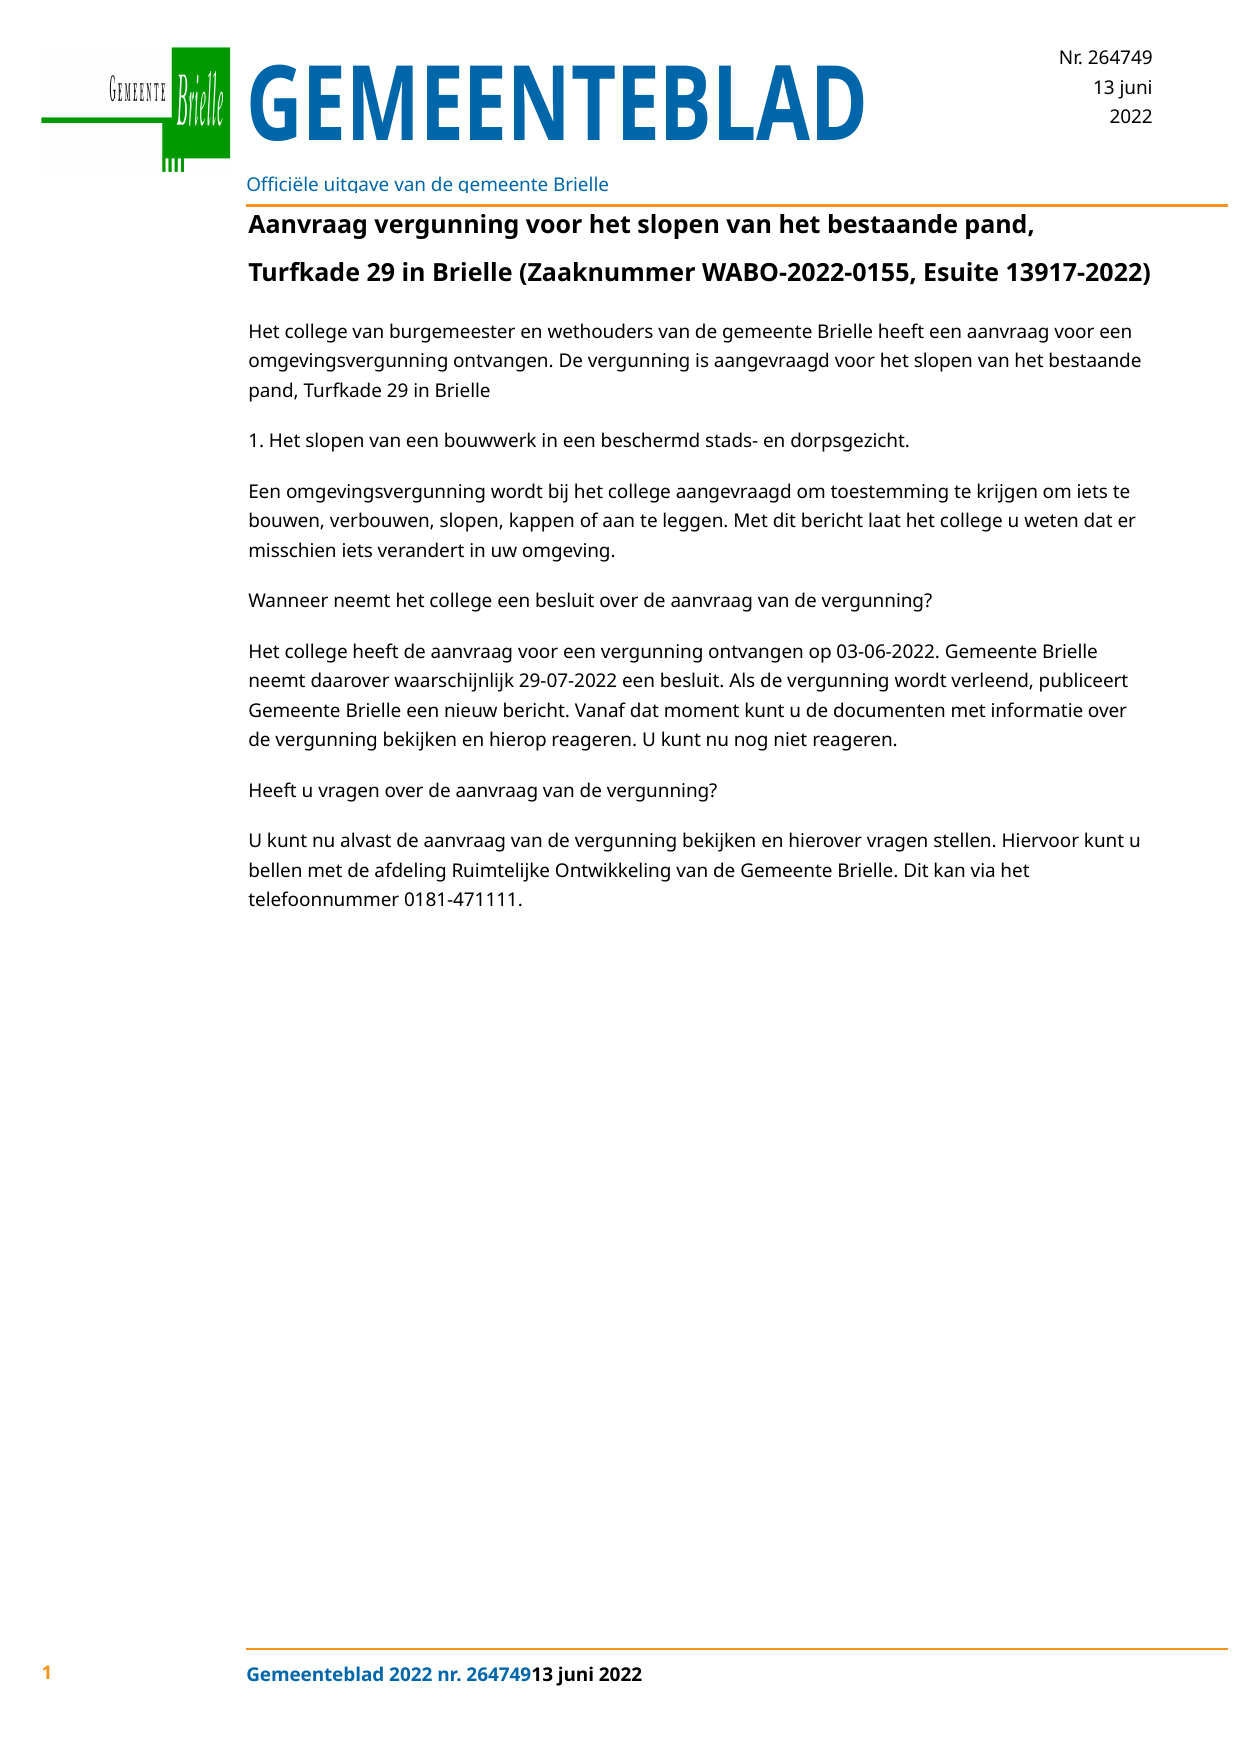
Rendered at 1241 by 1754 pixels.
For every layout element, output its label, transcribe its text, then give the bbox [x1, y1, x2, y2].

text 1. Het slopen van een bouwwerk in een beschermd stads- en dorpsgezicht. [248, 427, 1152, 453]
text Aanvraag vergunning voor het slopen van het bestaande pand, Turfkade 29 in Brielle (Zaaknummer WABO-2022-0155, Esuite 13917-2022) [248, 207, 1152, 288]
text Heeft u vragen over de aanvraag van de vergunning? [248, 777, 1152, 803]
picture [41, 47, 231, 172]
text U kunt nu alvast de aanvraag van de vergunning bekijken en hierover vragen stellen. Hiervoor kunt u bellen met de afdeling Ruimtelijke Ontwikkeling van de Gemeente Brielle. Dit kan via het telefoonnummer 0181-471111. [248, 827, 1152, 912]
text Het college heeft de aanvraag voor een vergunning ontvangen op 03-06-2022. Gemeente Brielle neemt daarover waarschijnlijk 29-07-2022 een besluit. Als de vergunning wordt verleend, publiceert Gemeente Brielle een nieuw bericht. Vanaf dat moment kunt u de documenten met informatie over de vergunning bekijken en hierop reageren. U kunt nu nog niet reageren. [248, 638, 1152, 752]
text Het college van burgemeester en wethouders van de gemeente Brielle heeft een aanvraag voor een omgevingsvergunning ontvangen. De vergunning is aangevraagd voor het slopen van het bestaande pand, Turfkade 29 in Brielle [248, 318, 1152, 403]
text Een omgevingsvergunning wordt bij het college aangevraagd om toestemming te krijgen om iets te bouwen, verbouwen, slopen, kappen of aan te leggen. Met dit bericht laat het college u weten dat er misschien iets verandert in uw omgeving. [248, 478, 1152, 563]
text Wanneer neemt het college een besluit over de aanvraag van de vergunning? [248, 587, 1152, 613]
